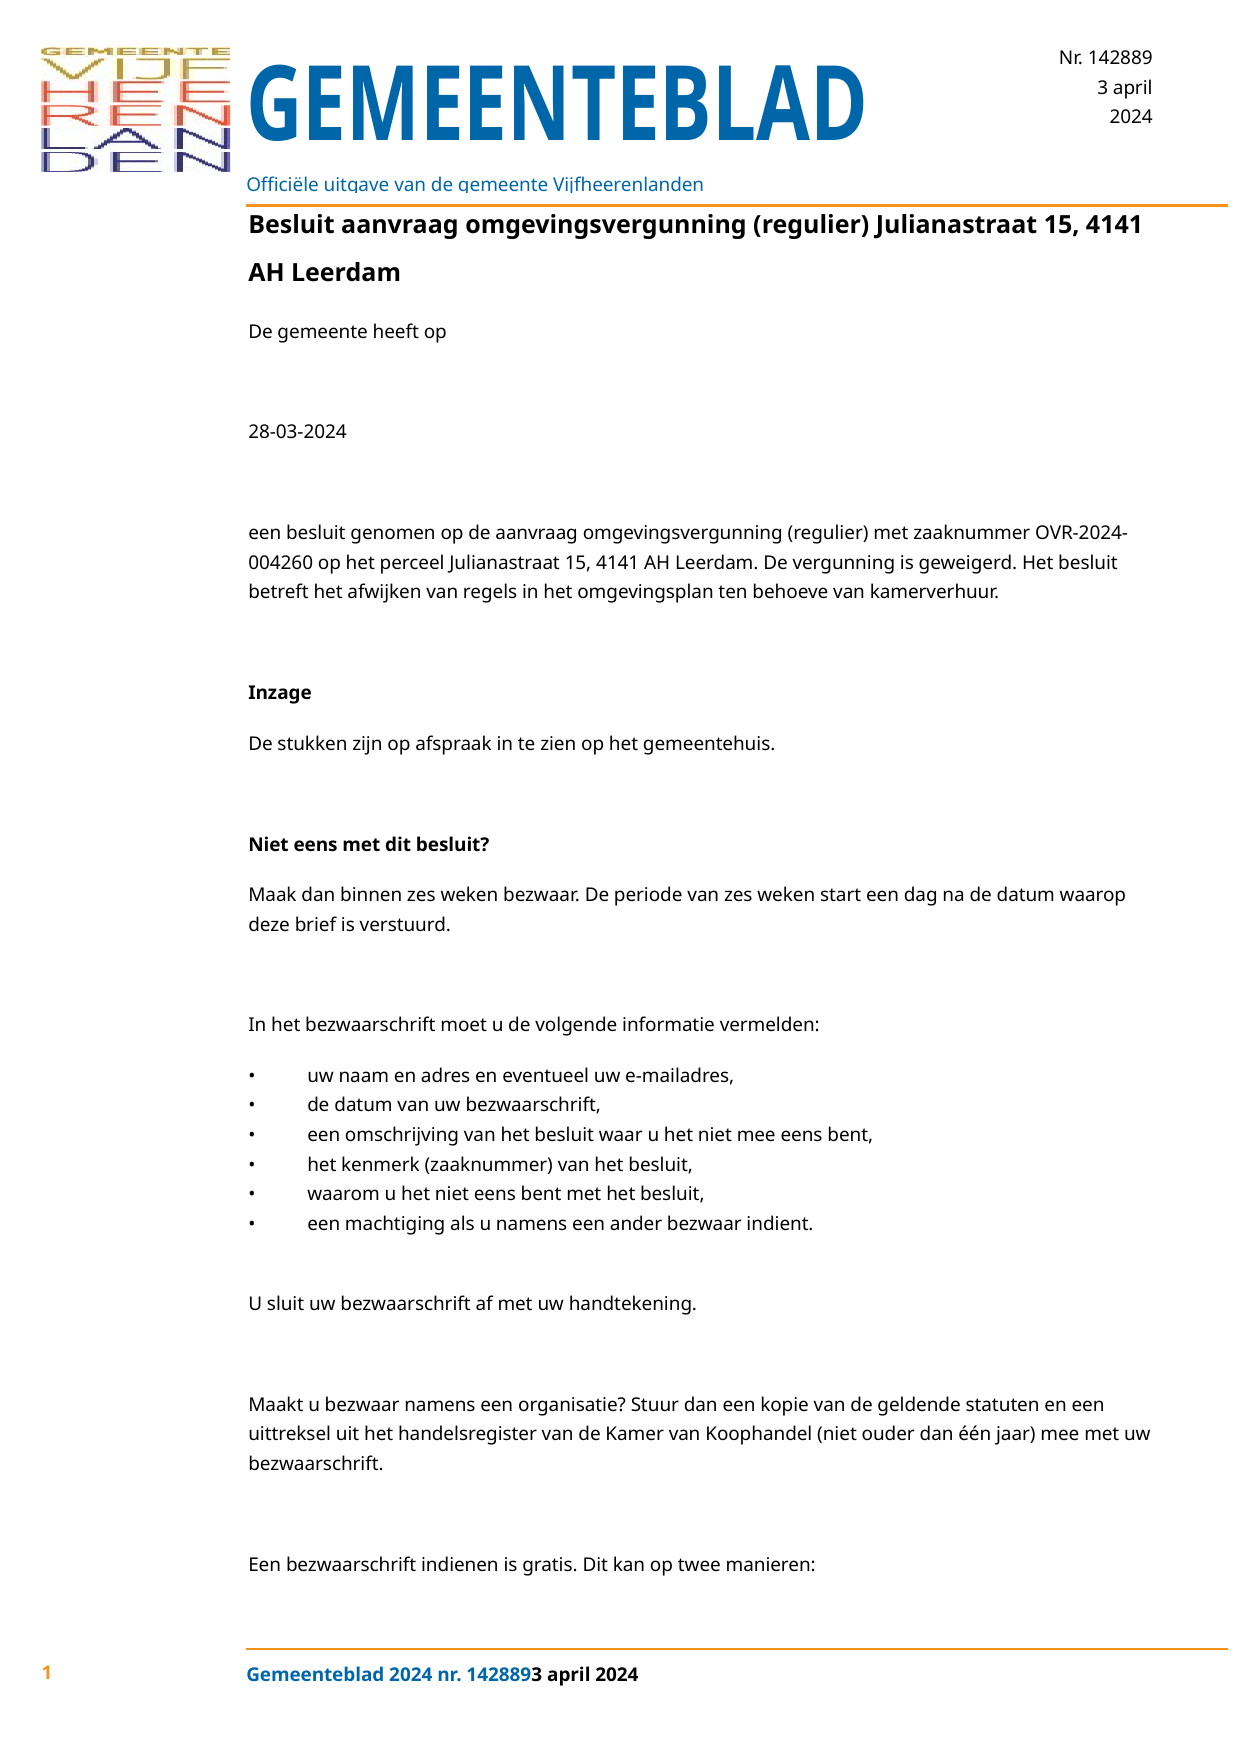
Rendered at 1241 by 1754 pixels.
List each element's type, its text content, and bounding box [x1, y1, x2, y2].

text De gemeente heeft op [248, 318, 1152, 344]
list uw naam en adres en eventueel uw e-mailadres, [248, 1062, 1152, 1088]
list een omschrijving van het besluit waar u het niet mee eens bent, [248, 1121, 1152, 1147]
text Niet eens met dit besluit? [248, 831, 1152, 857]
list de datum van uw bezwaarschrift, [248, 1092, 1152, 1117]
text Besluit aanvraag omgevingsvergunning (regulier) Julianastraat 15, 4141 AH Leerdam [248, 207, 1152, 288]
text De stukken zijn op afspraak in te zien op het gemeentehuis. [248, 730, 1152, 756]
list het kenmerk (zaaknummer) van het besluit, [248, 1151, 1152, 1177]
list waarom u het niet eens bent met het besluit, [248, 1180, 1152, 1206]
text U sluit uw bezwaarschrift af met uw handtekening. [248, 1290, 1152, 1316]
text 28-03-2024 [248, 419, 1152, 444]
text Maak dan binnen zes weken bezwaar. De periode van zes weken start een dag na de datum waarop deze brief is verstuurd. [248, 881, 1152, 937]
picture [41, 47, 231, 172]
text Inzage [248, 679, 1152, 705]
text een besluit genomen op de aanvraag omgevingsvergunning (regulier) met zaaknummer OVR-2024-004260 op het perceel Julianastraat 15, 4141 AH Leerdam. De vergunning is geweigerd. Het besluit betreft het afwijken van regels in het omgevingsplan ten behoeve van kamerverhuur. [248, 519, 1152, 604]
text Maakt u bezwaar namens een organisatie? Stuur dan een kopie van de geldende statuten en een uittreksel uit het handelsregister van de Kamer van Koophandel (niet ouder dan één jaar) mee met uw bezwaarschrift. [248, 1391, 1152, 1476]
list een machtiging als u namens een ander bezwaar indient. [248, 1210, 1152, 1236]
text Een bezwaarschrift indienen is gratis. Dit kan op twee manieren: [248, 1551, 1152, 1577]
text In het bezwaarschrift moet u de volgende informatie vermelden: [248, 1012, 1152, 1037]
